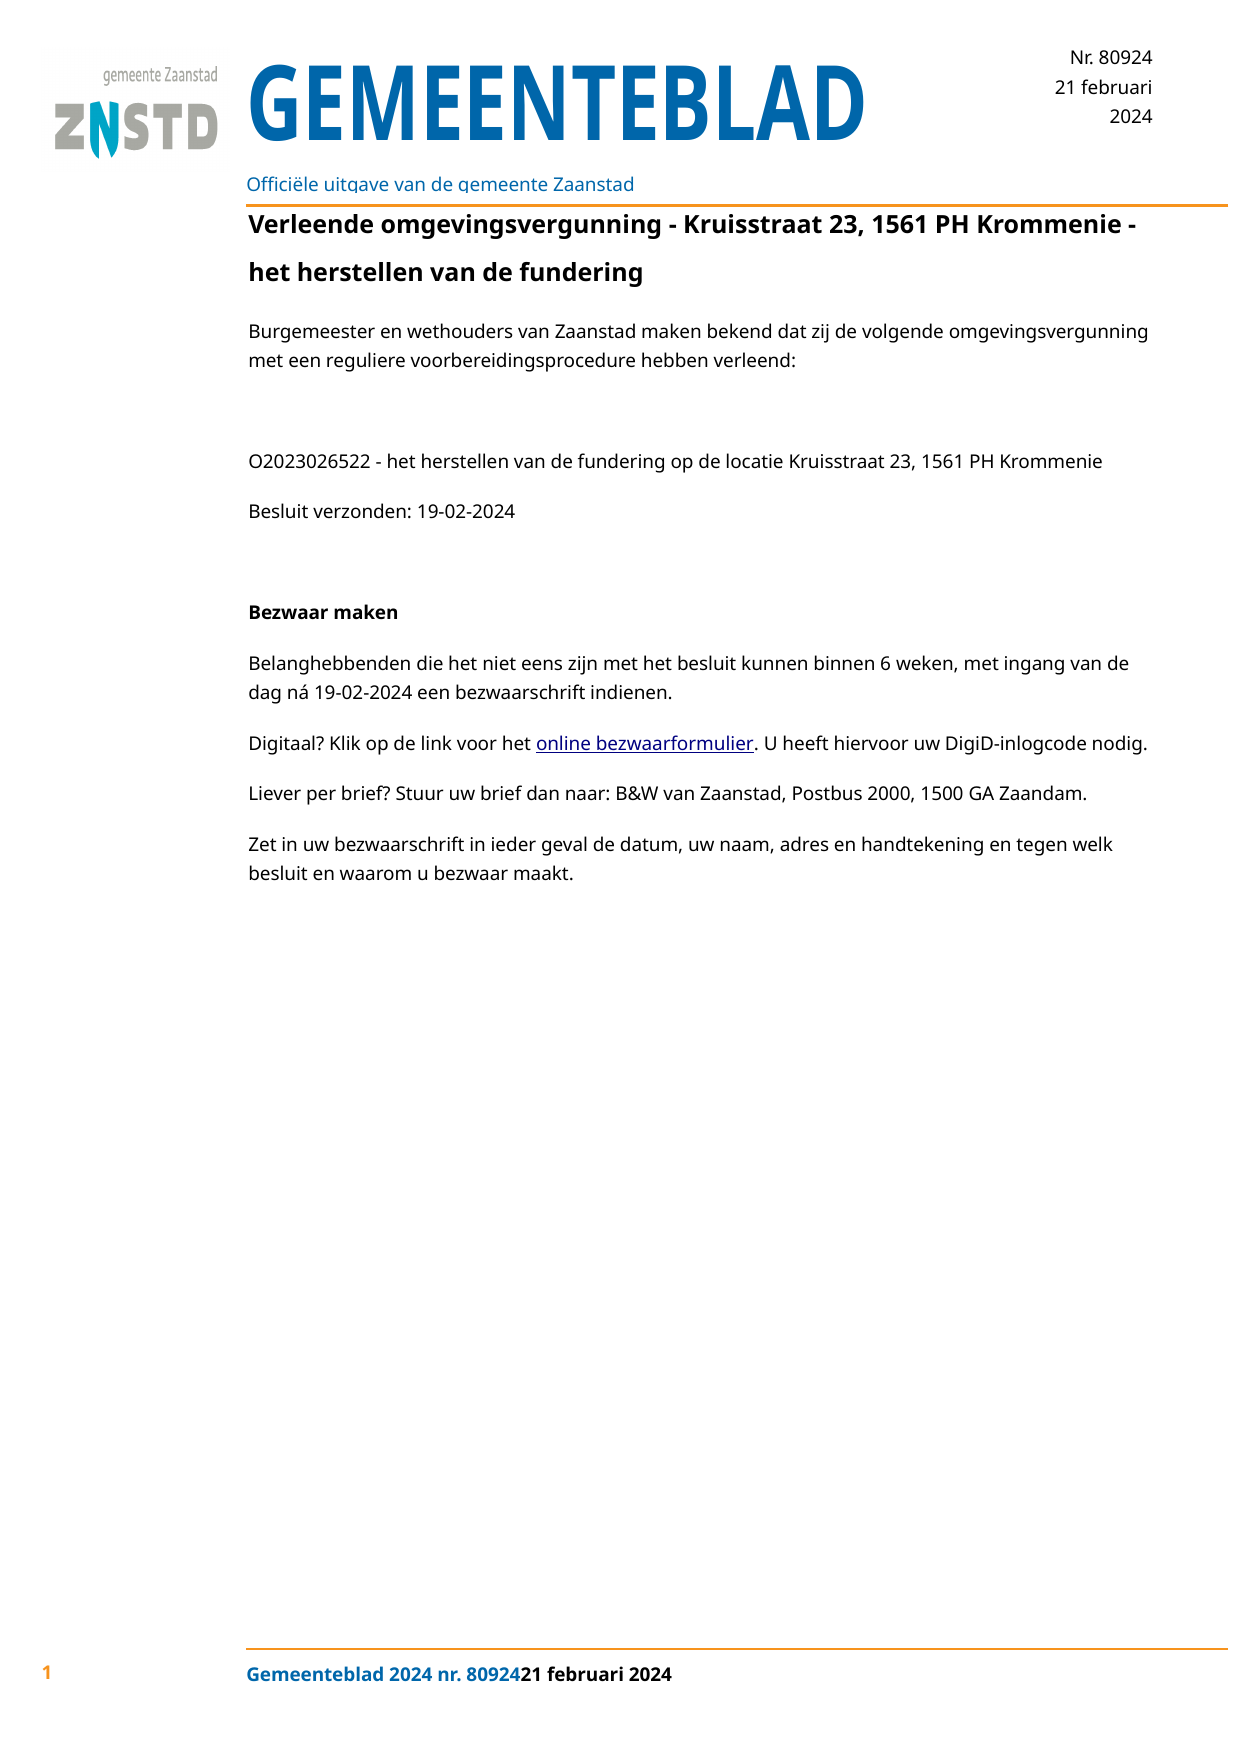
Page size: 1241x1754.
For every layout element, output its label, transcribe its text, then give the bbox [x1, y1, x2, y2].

text Digitaal? Klik op de link voor het online bezwaarformulier. U heeft hiervoor uw DigiD-inlogcode nodig. [248, 730, 1152, 756]
text Verleende omgevingsvergunning - Kruisstraat 23, 1561 PH Krommenie - het herstellen van de fundering [248, 207, 1152, 288]
text Belanghebbenden die het niet eens zijn met het besluit kunnen binnen 6 weken, met ingang van de dag ná 19-02-2024 een bezwaarschrift indienen. [248, 650, 1152, 705]
picture [41, 47, 231, 172]
text Zet in uw bezwaarschrift in ieder geval de datum, uw naam, adres en handtekening en tegen welk besluit en waarom u bezwaar maakt. [248, 831, 1152, 886]
text Besluit verzonden: 19-02-2024 [248, 499, 1152, 524]
text Bezwaar maken [248, 599, 1152, 625]
text O2023026522 - het herstellen van de fundering op de locatie Kruisstraat 23, 1561 PH Krommenie [248, 448, 1152, 474]
text Burgemeester en wethouders van Zaanstad maken bekend dat zij de volgende omgevingsvergunning met een reguliere voorbereidingsprocedure hebben verleend: [248, 318, 1152, 373]
text Liever per brief? Stuur uw brief dan naar: B&W van Zaanstad, Postbus 2000, 1500 GA Zaandam. [248, 780, 1152, 806]
